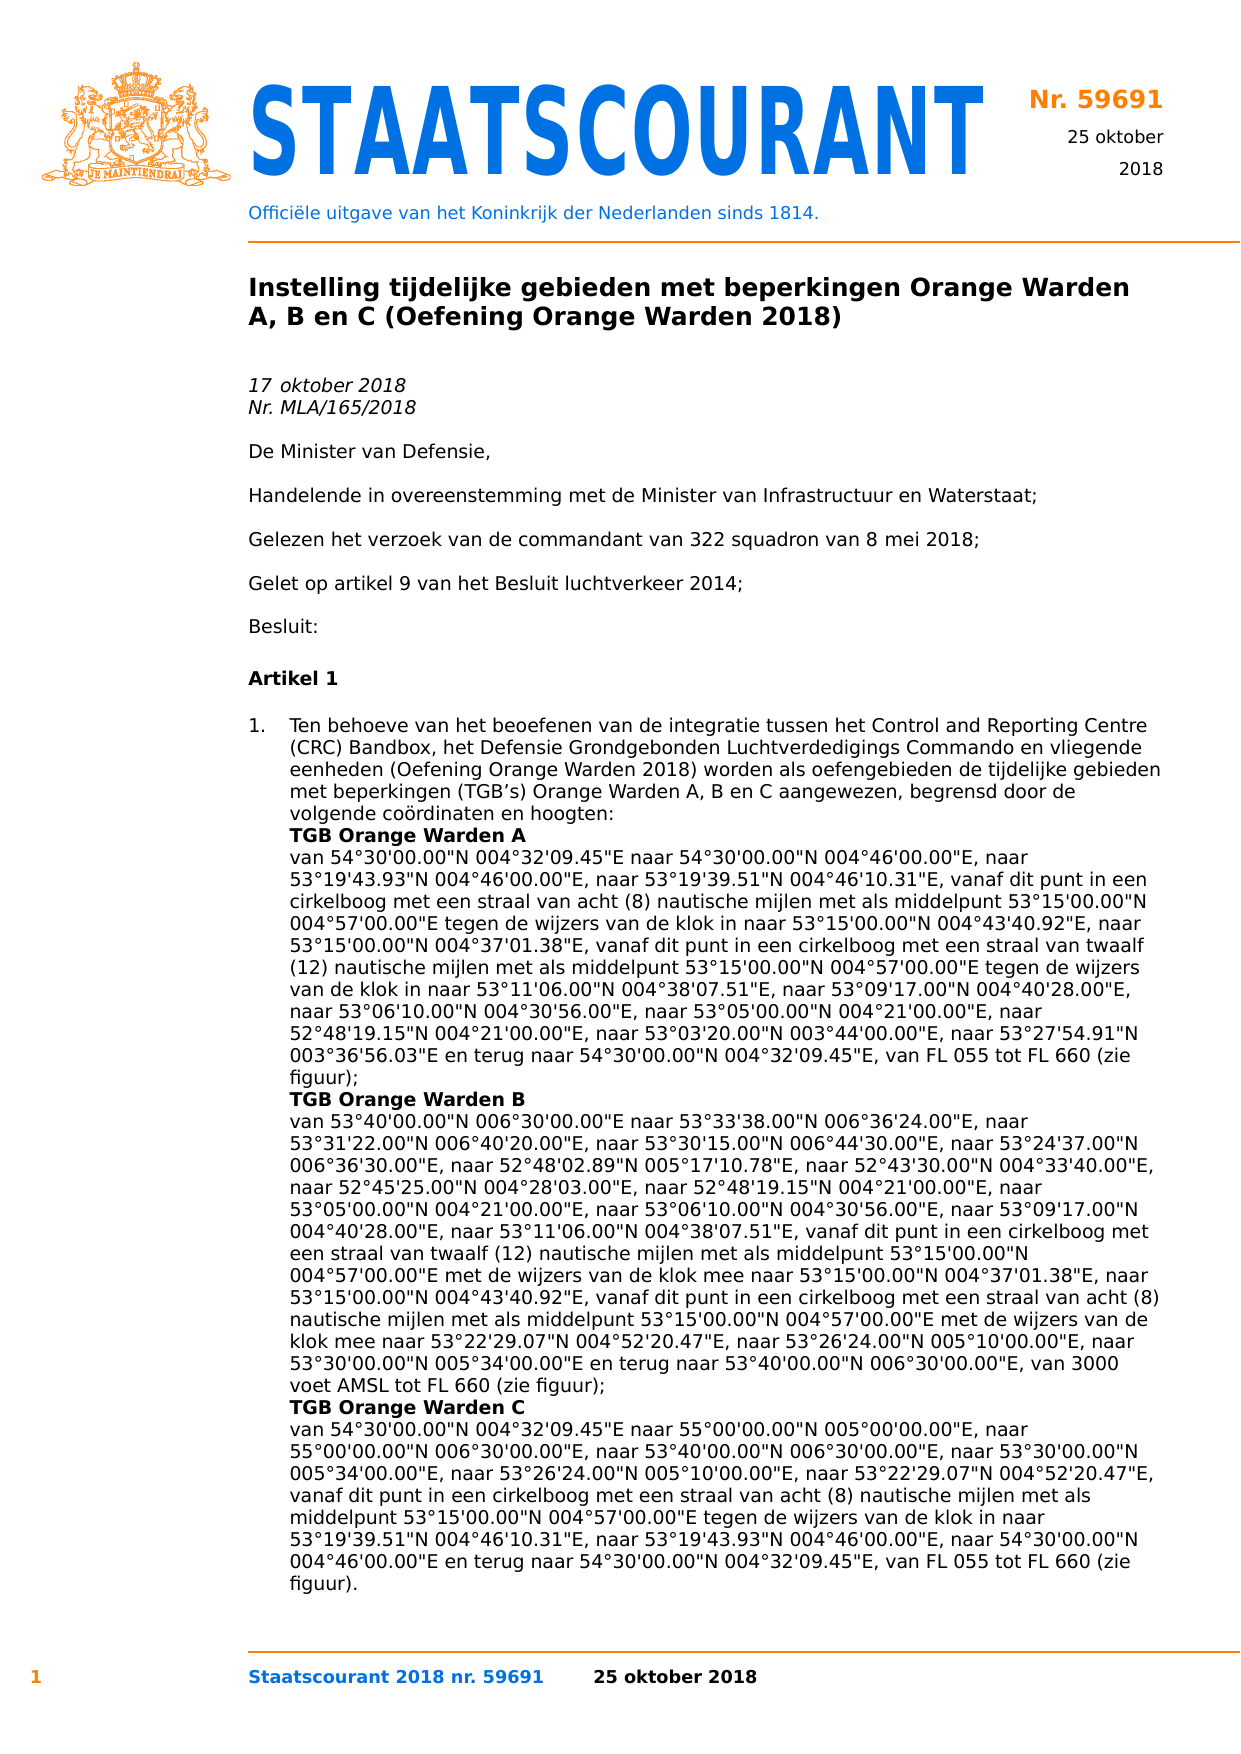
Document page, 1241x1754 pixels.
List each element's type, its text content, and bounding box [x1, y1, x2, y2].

text Gelet op artikel 9 van het Besluit luchtverkeer 2014; [248, 572, 1163, 594]
text TGB Orange Warden B [289, 1089, 1163, 1111]
text TGB Orange Warden C [289, 1397, 1163, 1419]
text TGB Orange Warden A [289, 825, 1163, 847]
text Handelende in overeenstemming met de Minister van Infrastructuur en Waterstaat; [248, 485, 1163, 507]
picture [41, 62, 231, 186]
text Besluit: [248, 616, 1163, 638]
table_cell 2018 [998, 153, 1240, 203]
text 1. Ten behoeve van het beoefenen van de integratie tussen het Control and Reporting Centre (CRC) Bandbox, het Defensie Grondgebonden Luchtverdedigings Commando en vliegende eenheden (Oefening Orange Warden 2018) worden als oefengebieden de tijdelijke gebieden met beperkingen (TGB’s) Orange Warden A, B en C aangewezen, begrensd door de volgende coördinaten en hoogten: [248, 715, 1163, 825]
text van 54°30'00.00"N 004°32'09.45"E naar 55°00'00.00"N 005°00'00.00"E, naar 55°00'00.00"N 006°30'00.00"E, naar 53°40'00.00"N 006°30'00.00"E, naar 53°30'00.00"N 005°34'00.00"E, naar 53°26'24.00"N 005°10'00.00"E, naar 53°22'29.07"N 004°52'20.47"E, vanaf dit punt in een cirkelboog met een straal van acht (8) nautische mijlen met als middelpunt 53°15'00.00"N 004°57'00.00"E tegen de wijzers van de klok in naar 53°19'39.51"N 004°46'10.31"E, naar 53°19'43.93"N 004°46'00.00"E, naar 54°30'00.00"N 004°46'00.00"E en terug naar 54°30'00.00"N 004°32'09.45"E, van FL 055 tot FL 660 (zie figuur). [289, 1419, 1163, 1594]
table_header STAATSCOURANT [248, 62, 998, 203]
text Gelezen het verzoek van de commandant van 322 squadron van 8 mei 2018; [248, 529, 1163, 551]
table_header [25, 62, 248, 241]
subtitle Artikel 1 [248, 668, 1163, 690]
text Nr. MLA/165/2018 [248, 397, 1163, 419]
text 17 oktober 2018 [248, 375, 1163, 397]
text De Minister van Defensie, [248, 441, 1163, 463]
table_cell 25 oktober [998, 121, 1240, 153]
text van 53°40'00.00"N 006°30'00.00"E naar 53°33'38.00"N 006°36'24.00"E, naar 53°31'22.00"N 006°40'20.00"E, naar 53°30'15.00"N 006°44'30.00"E, naar 53°24'37.00"N 006°36'30.00"E, naar 52°48'02.89"N 005°17'10.78"E, naar 52°43'30.00"N 004°33'40.00"E, naar 52°45'25.00"N 004°28'03.00"E, naar 52°48'19.15"N 004°21'00.00"E, naar 53°05'00.00"N 004°21'00.00"E, naar 53°06'10.00"N 004°30'56.00"E, naar 53°09'17.00"N 004°40'28.00"E, naar 53°11'06.00"N 004°38'07.51"E, vanaf dit punt in een cirkelboog met een straal van twaalf (12) nautische mijlen met als middelpunt 53°15'00.00"N 004°57'00.00"E met de wijzers van de klok mee naar 53°15'00.00"N 004°37'01.38"E, naar 53°15'00.00"N 004°43'40.92"E, vanaf dit punt in een cirkelboog met een straal van acht (8) nautische mijlen met als middelpunt 53°15'00.00"N 004°57'00.00"E met de wijzers van de klok mee naar 53°22'29.07"N 004°52'20.47"E, naar 53°26'24.00"N 005°10'00.00"E, naar 53°30'00.00"N 005°34'00.00"E en terug naar 53°40'00.00"N 006°30'00.00"E, van 3000 voet AMSL tot FL 660 (zie figuur); [289, 1111, 1163, 1397]
text van 54°30'00.00"N 004°32'09.45"E naar 54°30'00.00"N 004°46'00.00"E, naar 53°19'43.93"N 004°46'00.00"E, naar 53°19'39.51"N 004°46'10.31"E, vanaf dit punt in een cirkelboog met een straal van acht (8) nautische mijlen met als middelpunt 53°15'00.00"N 004°57'00.00"E tegen de wijzers van de klok in naar 53°15'00.00"N 004°43'40.92"E, naar 53°15'00.00"N 004°37'01.38"E, vanaf dit punt in een cirkelboog met een straal van twaalf (12) nautische mijlen met als middelpunt 53°15'00.00"N 004°57'00.00"E tegen de wijzers van de klok in naar 53°11'06.00"N 004°38'07.51"E, naar 53°09'17.00"N 004°40'28.00"E, naar 53°06'10.00"N 004°30'56.00"E, naar 53°05'00.00"N 004°21'00.00"E, naar 52°48'19.15"N 004°21'00.00"E, naar 53°03'20.00"N 003°44'00.00"E, naar 53°27'54.91"N 003°36'56.03"E en terug naar 54°30'00.00"N 004°32'09.45"E, van FL 055 tot FL 660 (zie figuur); [289, 847, 1163, 1089]
subtitle Instelling tijdelijke gebieden met beperkingen Orange Warden A, B en C (Oefening Orange Warden 2018) [248, 273, 1163, 331]
table_header Nr. 59691 [998, 62, 1240, 121]
table_cell Officiële uitgave van het Koninkrijk der Nederlanden sinds 1814. [248, 203, 1240, 241]
